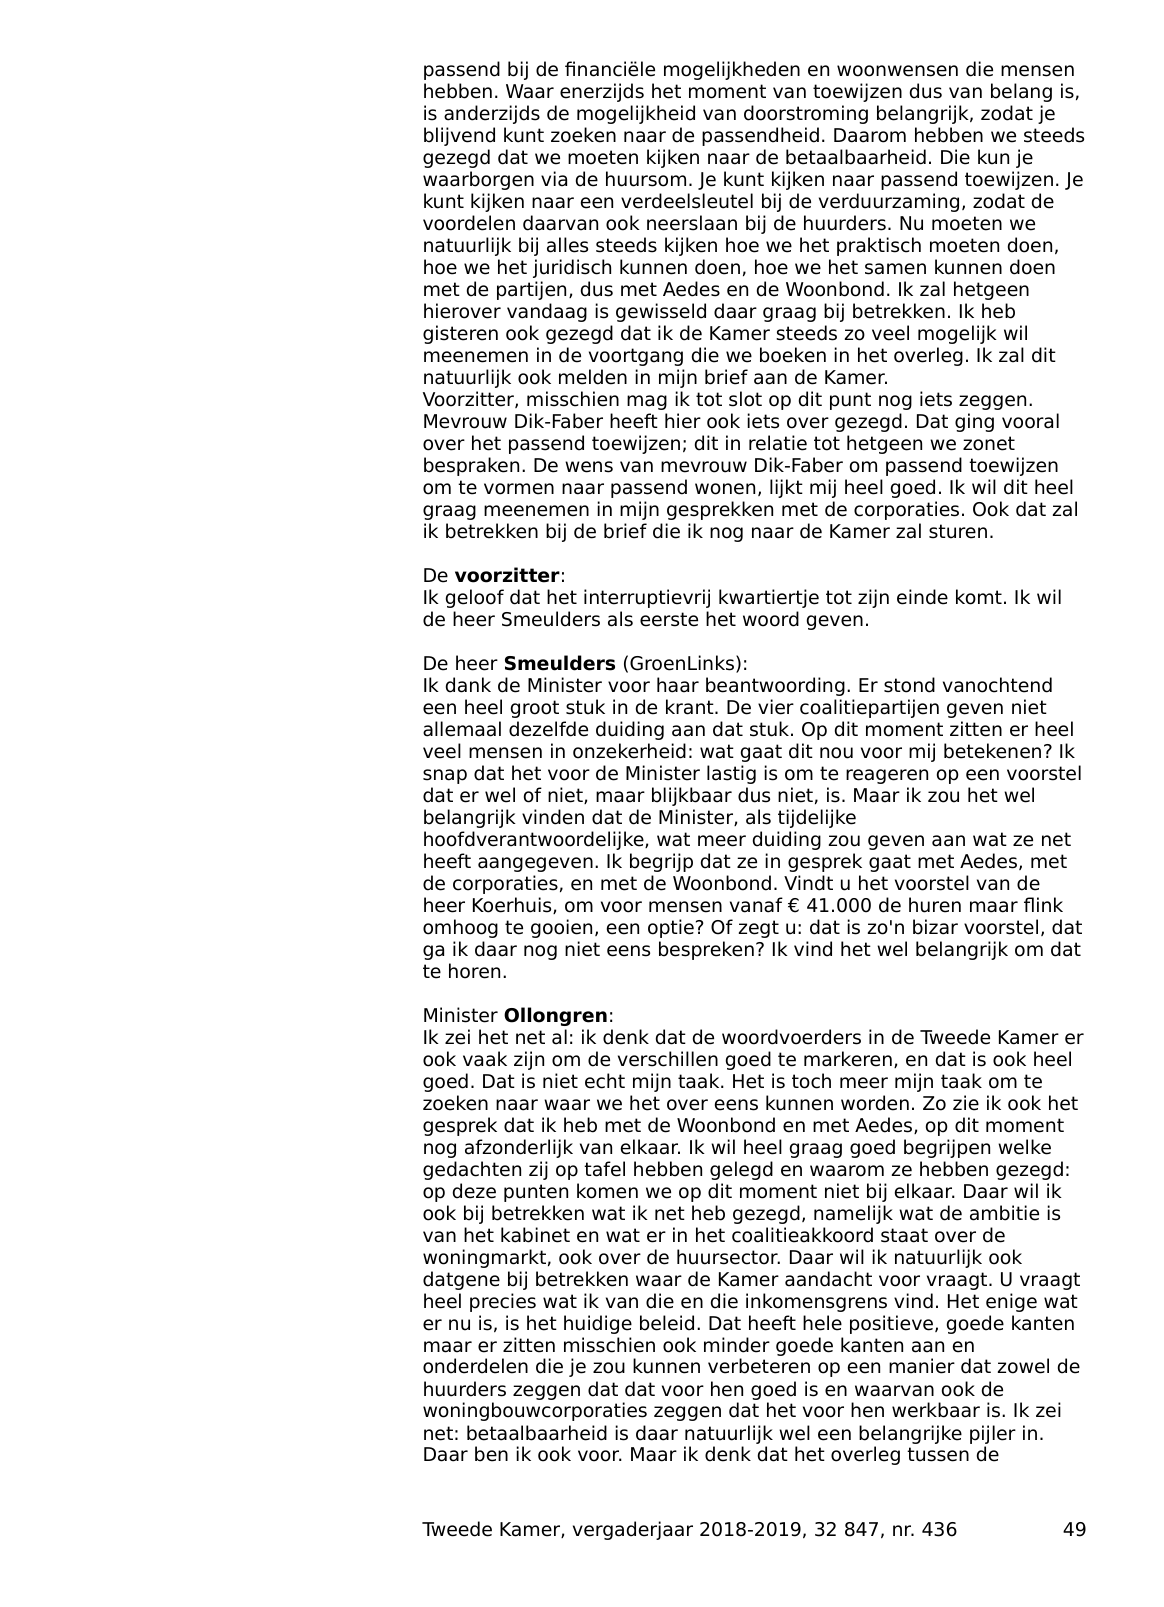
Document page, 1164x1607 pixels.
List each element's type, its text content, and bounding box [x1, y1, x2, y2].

text Voorzitter, misschien mag ik tot slot op dit punt nog iets zeggen. Mevrouw Dik-Faber heeft hier ook iets over gezegd. Dat ging vooral over het passend toewijzen; dit in relatie tot hetgeen we zonet bespraken. De wens van mevrouw Dik-Faber om passend toewijzen om te vormen naar passend wonen, lijkt mij heel goed. Ik wil dit heel graag meenemen in mijn gesprekken met de corporaties. Ook dat zal ik betrekken bij de brief die ik nog naar de Kamer zal sturen. [422, 389, 1087, 543]
text Ik dank de Minister voor haar beantwoording. Er stond vanochtend een heel groot stuk in de krant. De vier coalitiepartijen geven niet allemaal dezelfde duiding aan dat stuk. Op dit moment zitten er heel veel mensen in onzekerheid: wat gaat dit nou voor mij betekenen? Ik snap dat het voor de Minister lastig is om te reageren op een voorstel dat er wel of niet, maar blijkbaar dus niet, is. Maar ik zou het wel belangrijk vinden dat de Minister, als tijdelijke hoofdverantwoordelijke, wat meer duiding zou geven aan wat ze net heeft aangegeven. Ik begrijp dat ze in gesprek gaat met Aedes, met de corporaties, en met de Woonbond. Vindt u het voorstel van de heer Koerhuis, om voor mensen vanaf € 41.000 de huren maar flink omhoog te gooien, een optie? Of zegt u: dat is zo'n bizar voorstel, dat ga ik daar nog niet eens bespreken? Ik vind het wel belangrijk om dat te horen. [422, 675, 1087, 983]
text Ik geloof dat het interruptievrij kwartiertje tot zijn einde komt. Ik wil de heer Smeulders als eerste het woord geven. [422, 587, 1087, 631]
text De voorzitter: [422, 565, 1087, 587]
text Minister Ollongren: [422, 1005, 1087, 1027]
text Ik zei het net al: ik denk dat de woordvoerders in de Tweede Kamer er ook vaak zijn om de verschillen goed te markeren, en dat is ook heel goed. Dat is niet echt mijn taak. Het is toch meer mijn taak om te zoeken naar waar we het over eens kunnen worden. Zo zie ik ook het gesprek dat ik heb met de Woonbond en met Aedes, op dit moment nog afzonderlijk van elkaar. Ik wil heel graag goed begrijpen welke gedachten zij op tafel hebben gelegd en waarom ze hebben gezegd: op deze punten komen we op dit moment niet bij elkaar. Daar wil ik ook bij betrekken wat ik net heb gezegd, namelijk wat de ambitie is van het kabinet en wat er in het coalitieakkoord staat over de woningmarkt, ook over de huursector. Daar wil ik natuurlijk ook datgene bij betrekken waar de Kamer aandacht voor vraagt. U vraagt heel precies wat ik van die en die inkomensgrens vind. Het enige wat er nu is, is het huidige beleid. Dat heeft hele positieve, goede kanten maar er zitten misschien ook minder goede kanten aan en onderdelen die je zou kunnen verbeteren op een manier dat zowel de huurders zeggen dat dat voor hen goed is en waarvan ook de woningbouwcorporaties zeggen dat het voor hen werkbaar is. Ik zei net: betaalbaarheid is daar natuurlijk wel een belangrijke pijler in. Daar ben ik ook voor. Maar ik denk dat het overleg tussen de [422, 1027, 1087, 1466]
text passend bij de financiële mogelijkheden en woonwensen die mensen hebben. Waar enerzijds het moment van toewijzen dus van belang is, is anderzijds de mogelijkheid van doorstroming belangrijk, zodat je blijvend kunt zoeken naar de passendheid. Daarom hebben we steeds gezegd dat we moeten kijken naar de betaalbaarheid. Die kun je waarborgen via de huursom. Je kunt kijken naar passend toewijzen. Je kunt kijken naar een verdeelsleutel bij de verduurzaming, zodat de voordelen daarvan ook neerslaan bij de huurders. Nu moeten we natuurlijk bij alles steeds kijken hoe we het praktisch moeten doen, hoe we het juridisch kunnen doen, hoe we het samen kunnen doen met de partijen, dus met Aedes en de Woonbond. Ik zal hetgeen hierover vandaag is gewisseld daar graag bij betrekken. Ik heb gisteren ook gezegd dat ik de Kamer steeds zo veel mogelijk wil meenemen in de voortgang die we boeken in het overleg. Ik zal dit natuurlijk ook melden in mijn brief aan de Kamer. [422, 59, 1087, 389]
text De heer Smeulders (GroenLinks): [422, 653, 1087, 675]
